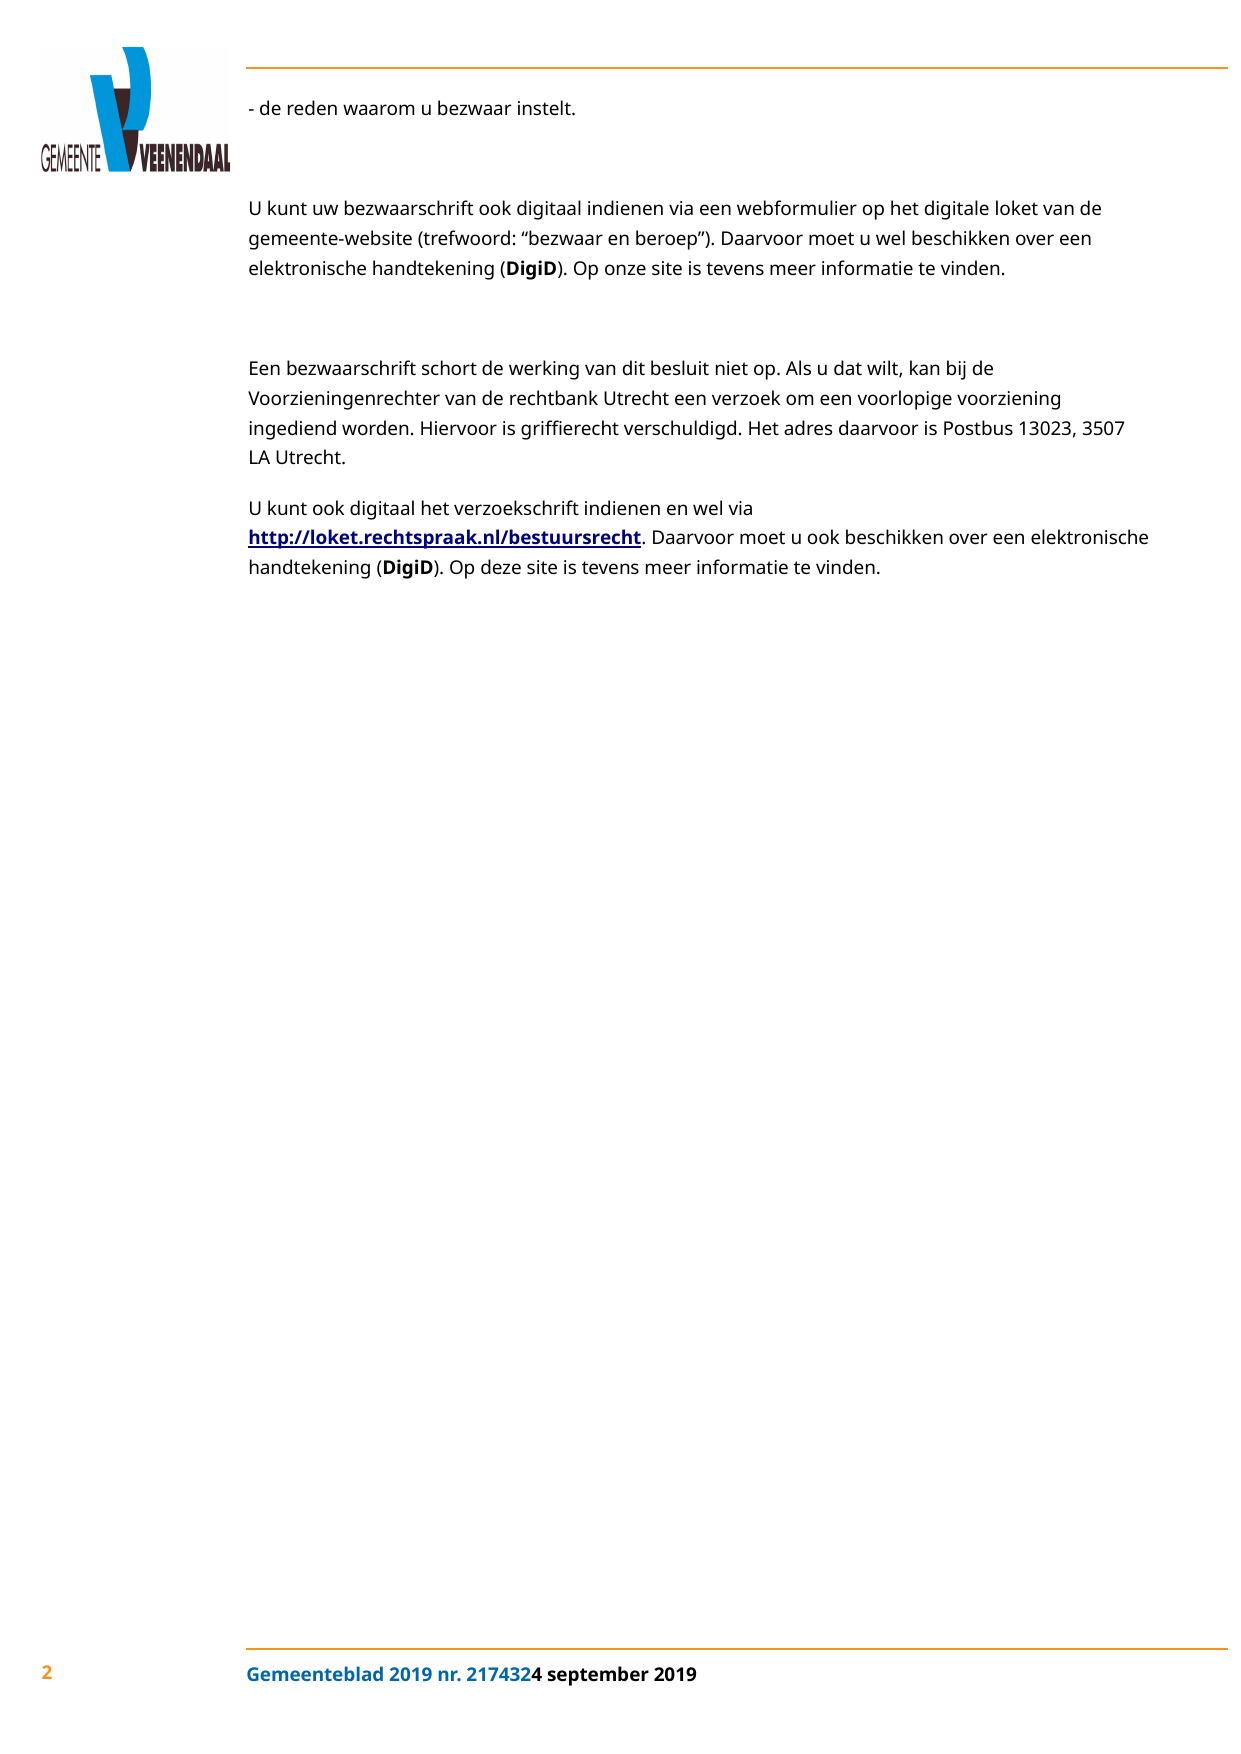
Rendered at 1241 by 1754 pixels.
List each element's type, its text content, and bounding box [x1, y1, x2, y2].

text U kunt uw bezwaarschrift ook digitaal indienen via een webformulier op het digitale loket van de gemeente-website (trefwoord: “bezwaar en beroep”). Daarvoor moet u wel beschikken over een elektronische handtekening (DigiD). Op onze site is tevens meer informatie te vinden. [248, 196, 1152, 281]
picture [123, 47, 231, 172]
picture [41, 47, 130, 172]
text - de reden waarom u bezwaar instelt. [248, 95, 1152, 121]
text U kunt ook digitaal het verzoekschrift indienen en wel via http://loket.rechtspraak.nl/bestuursrecht. Daarvoor moet u ook beschikken over een elektronische handtekening (DigiD). Op deze site is tevens meer informatie te vinden. [248, 495, 1152, 580]
text Een bezwaarschrift schort de werking van dit besluit niet op. Als u dat wilt, kan bij de Voorzieningenrechter van de rechtbank Utrecht een verzoek om een voorlopige voorziening ingediend worden. Hiervoor is griffierecht verschuldigd. Het adres daarvoor is Postbus 13023, 3507 LA Utrecht. [248, 356, 1152, 470]
